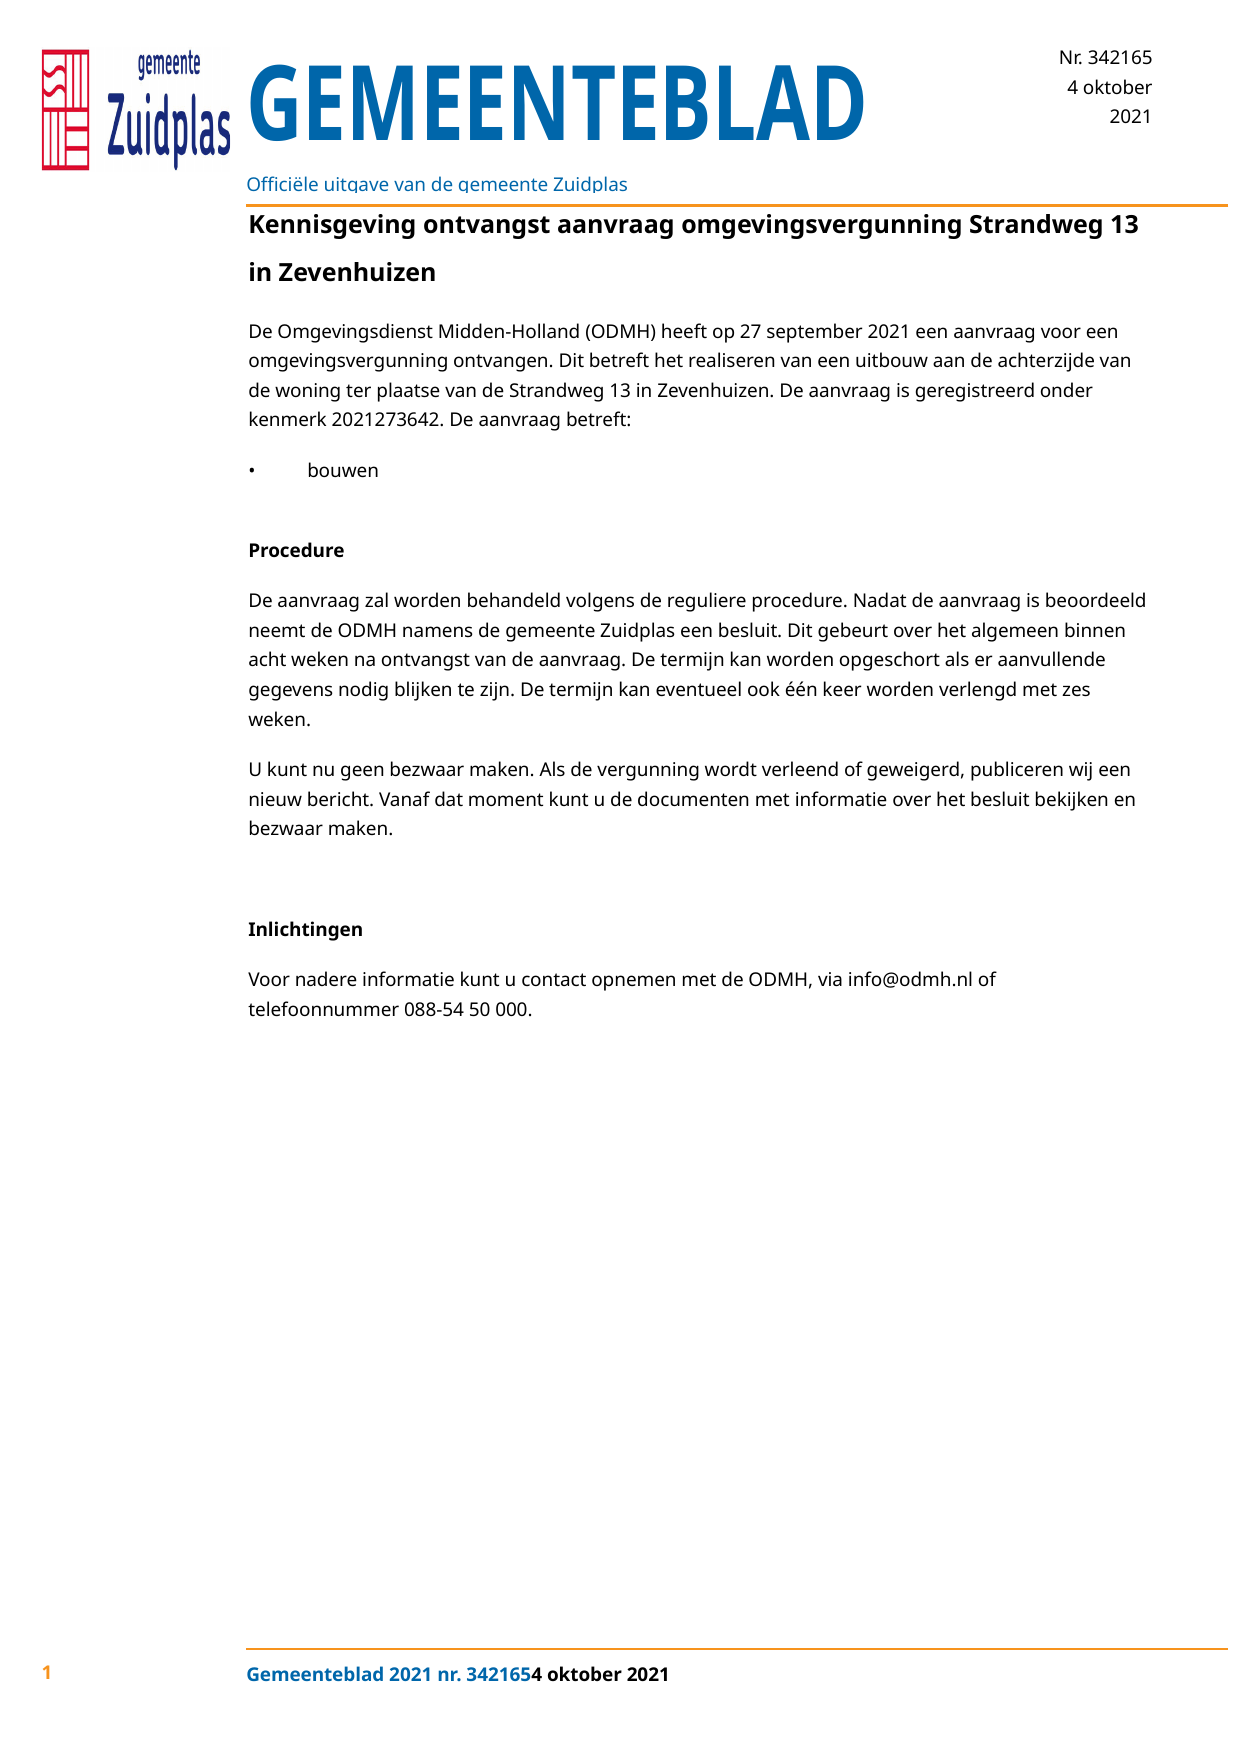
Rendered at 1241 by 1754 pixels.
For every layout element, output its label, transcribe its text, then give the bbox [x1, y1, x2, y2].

text U kunt nu geen bezwaar maken. Als de vergunning wordt verleend of geweigerd, publiceren wij een nieuw bericht. Vanaf dat moment kunt u de documenten met informatie over het besluit bekijken en bezwaar maken. [248, 756, 1152, 841]
text Kennisgeving ontvangst aanvraag omgevingsvergunning Strandweg 13 in Zevenhuizen [248, 207, 1152, 288]
text Inlichtingen [248, 916, 1152, 942]
text Voor nadere informatie kunt u contact opnemen met de ODMH, via info@odmh.nl of telefoonnummer 088-54 50 000. [248, 967, 1152, 1022]
list bouwen [248, 457, 1152, 483]
picture [41, 47, 231, 172]
text Procedure [248, 537, 1152, 563]
text De Omgevingsdienst Midden-Holland (ODMH) heeft op 27 september 2021 een aanvraag voor een omgevingsvergunning ontvangen. Dit betreft het realiseren van een uitbouw aan de achterzijde van de woning ter plaatse van de Strandweg 13 in Zevenhuizen. De aanvraag is geregistreerd onder kenmerk 2021273642. De aanvraag betreft: [248, 318, 1152, 432]
text De aanvraag zal worden behandeld volgens de reguliere procedure. Nadat de aanvraag is beoordeeld neemt de ODMH namens de gemeente Zuidplas een besluit. Dit gebeurt over het algemeen binnen acht weken na ontvangst van de aanvraag. De termijn kan worden opgeschort als er aanvullende gegevens nodig blijken te zijn. De termijn kan eventueel ook één keer worden verlengd met zes weken. [248, 587, 1152, 732]
